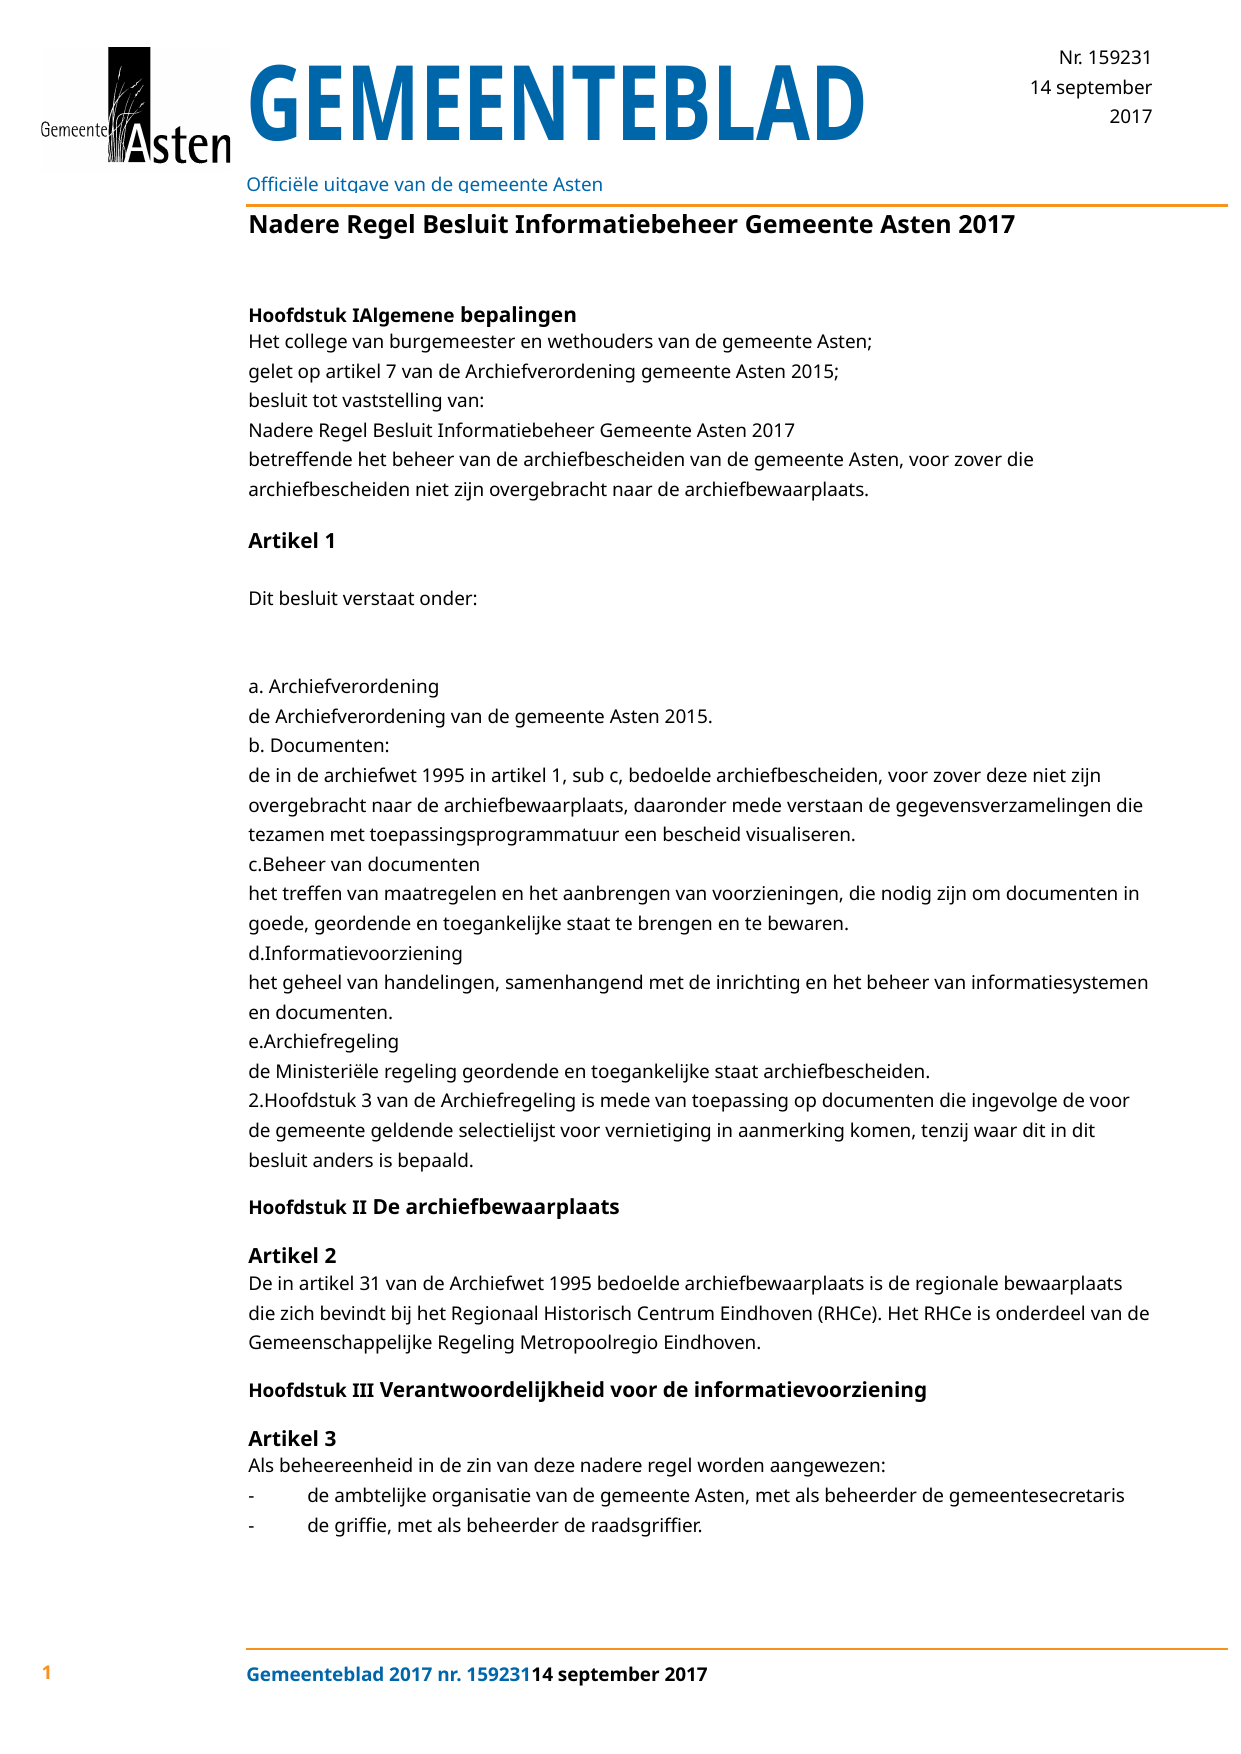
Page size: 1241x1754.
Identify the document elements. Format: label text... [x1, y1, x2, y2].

text betreffende het beheer van de archiefbescheiden van de gemeente Asten, voor zover die archiefbescheiden niet zijn overgebracht naar de archiefbewaarplaats. [248, 447, 1152, 502]
text Dit besluit verstaat onder: [248, 585, 1152, 610]
text Hoofdstuk III Verantwoordelijkheid voor de informatievoorziening [248, 1375, 1152, 1403]
text de Archiefverordening van de gemeente Asten 2015. [248, 703, 1152, 729]
text a. Archiefverordening [248, 673, 1152, 699]
text Het college van burgemeester en wethouders van de gemeente Asten; [248, 328, 1152, 354]
text de Ministeriële regeling geordende en toegankelijke staat archiefbescheiden. [248, 1058, 1152, 1084]
text het treffen van maatregelen en het aanbrengen van voorzieningen, die nodig zijn om documenten in goede, geordende en toegankelijke staat te brengen en te bewaren. [248, 881, 1152, 936]
text b. Documenten: [248, 733, 1152, 758]
list de griffie, met als beheerder de raadsgriffier. [248, 1512, 1152, 1537]
picture [41, 47, 231, 172]
text de in de archiefwet 1995 in artikel 1, sub c, bedoelde archiefbescheiden, voor zover deze niet zijn overgebracht naar de archiefbewaarplaats, daaronder mede verstaan de gegevensverzamelingen die tezamen met toepassingsprogrammatuur een bescheid visualiseren. [248, 762, 1152, 847]
text gelet op artikel 7 van de Archiefverordening gemeente Asten 2015; [248, 358, 1152, 384]
text c.Beheer van documenten [248, 851, 1152, 877]
text Artikel 3 [248, 1424, 1152, 1453]
text 2.Hoofdstuk 3 van de Archiefregeling is mede van toepassing op documenten die ingevolge de voor de gemeente geldende selectielijst voor vernietiging in aanmerking komen, tenzij waar dit in dit besluit anders is bepaald. [248, 1088, 1152, 1172]
text d.Informatievoorziening [248, 940, 1152, 965]
text De in artikel 31 van de Archiefwet 1995 bedoelde archiefbewaarplaats is de regionale bewaarplaats die zich bevindt bij het Regionaal Historisch Centrum Eindhoven (RHCe). Het RHCe is onderdeel van de Gemeenschappelijke Regeling Metropoolregio Eindhoven. [248, 1270, 1152, 1355]
text besluit tot vaststelling van: [248, 387, 1152, 413]
text Artikel 2 [248, 1242, 1152, 1270]
text Hoofdstuk IAlgemene bepalingen [248, 300, 1152, 328]
text Nadere Regel Besluit Informatiebeheer Gemeente Asten 2017 [248, 417, 1152, 443]
list de ambtelijke organisatie van de gemeente Asten, met als beheerder de gemeentesecretaris [248, 1482, 1152, 1508]
text e.Archiefregeling [248, 1028, 1152, 1054]
text het geheel van handelingen, samenhangend met de inrichting en het beheer van informatiesystemen en documenten. [248, 969, 1152, 1024]
text Hoofdstuk II De archiefbewaarplaats [248, 1192, 1152, 1221]
text Artikel 1 [248, 527, 1152, 555]
text Nadere Regel Besluit Informatiebeheer Gemeente Asten 2017 [248, 207, 1152, 241]
text Als beheereenheid in de zin van deze nadere regel worden aangewezen: [248, 1453, 1152, 1478]
